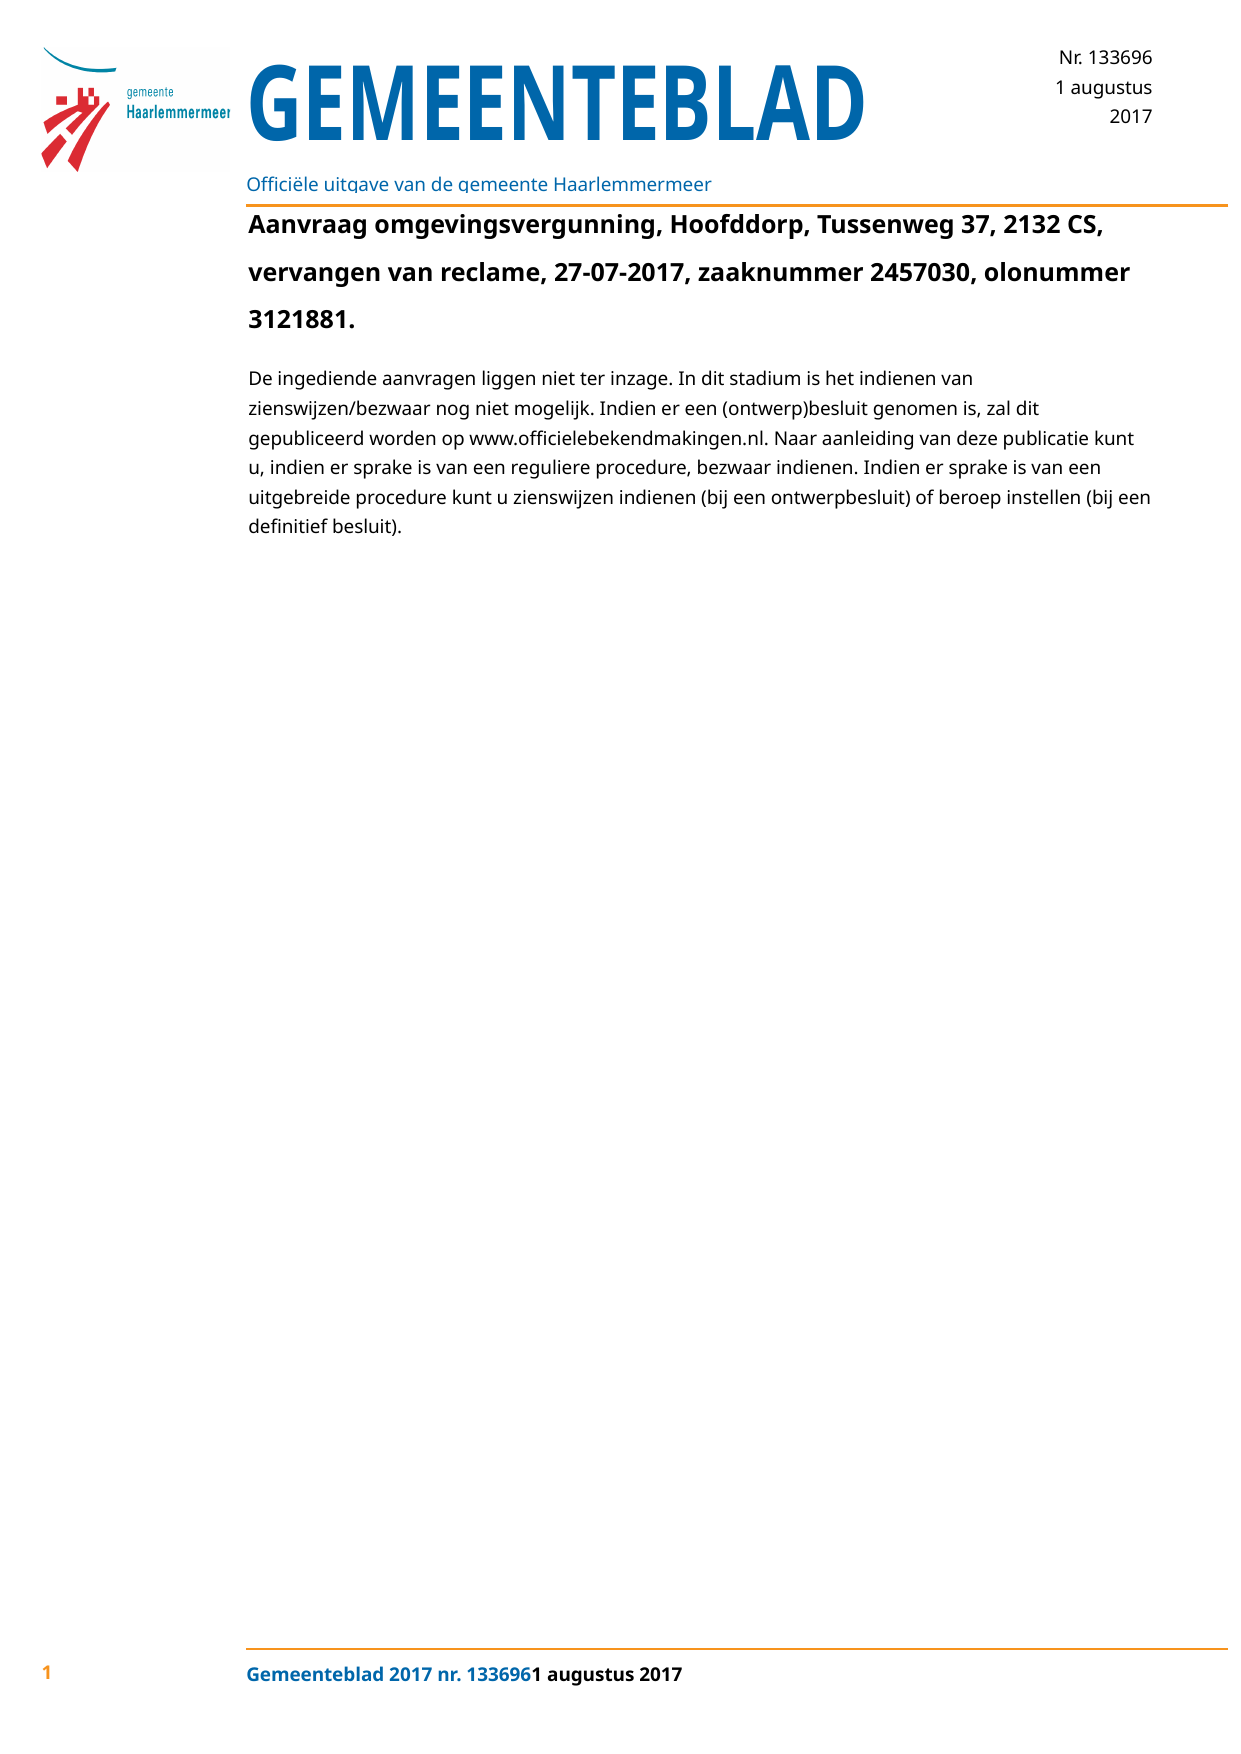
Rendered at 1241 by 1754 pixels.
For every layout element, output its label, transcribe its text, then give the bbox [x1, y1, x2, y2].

picture [41, 47, 231, 172]
text Aanvraag omgevingsvergunning, Hoofddorp, Tussenweg 37, 2132 CS, vervangen van reclame, 27-07-2017, zaaknummer 2457030, olonummer 3121881. [248, 207, 1152, 336]
text De ingediende aanvragen liggen niet ter inzage. In dit stadium is het indienen van zienswijzen/bezwaar nog niet mogelijk. Indien er een (ontwerp)besluit genomen is, zal dit gepubliceerd worden op www.officielebekendmakingen.nl. Naar aanleiding van deze publicatie kunt u, indien er sprake is van een reguliere procedure, bezwaar indienen. Indien er sprake is van een uitgebreide procedure kunt u zienswijzen indienen (bij een ontwerpbesluit) of beroep instellen (bij een definitief besluit). [248, 366, 1152, 539]
